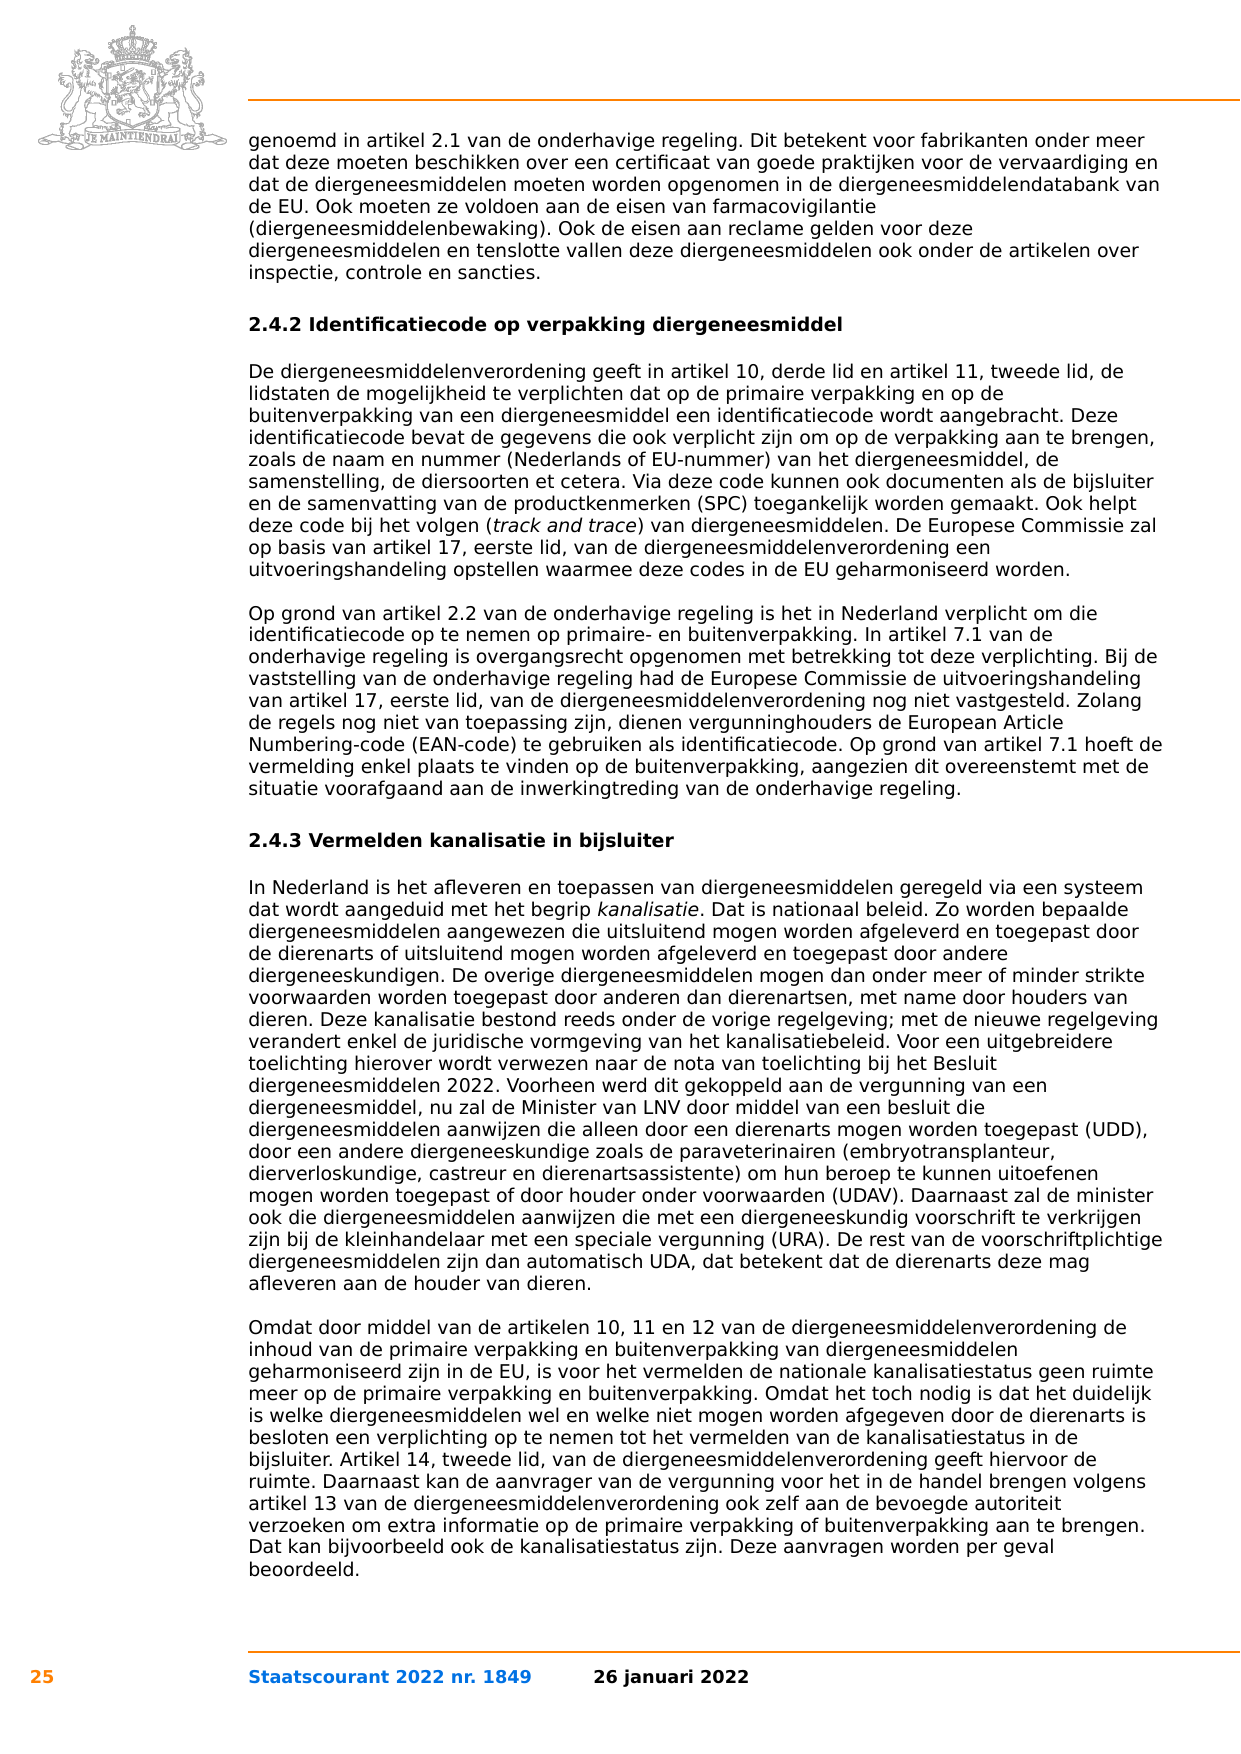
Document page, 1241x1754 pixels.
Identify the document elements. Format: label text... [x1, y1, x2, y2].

text Op grond van artikel 2.2 van de onderhavige regeling is het in Nederland verplicht om die identificatiecode op te nemen op primaire- en buitenverpakking. In artikel 7.1 van de onderhavige regeling is overgangsrecht opgenomen met betrekking tot deze verplichting. Bij de vaststelling van de onderhavige regeling had de Europese Commissie de uitvoeringshandeling van artikel 17, eerste lid, van de diergeneesmiddelenverordening nog niet vastgesteld. Zolang de regels nog niet van toepassing zijn, dienen vergunninghouders de European Article Numbering-code (EAN-code) te gebruiken als identificatiecode. Op grond van artikel 7.1 hoeft de vermelding enkel plaats te vinden op de buitenverpakking, aangezien dit overeenstemt met de situatie voorafgaand aan de inwerkingtreding van de onderhavige regeling. [248, 602, 1163, 800]
picture [38, 25, 227, 150]
subtitle 2.4.3 Vermelden kanalisatie in bijsluiter [248, 830, 1163, 852]
text genoemd in artikel 2.1 van de onderhavige regeling. Dit betekent voor fabrikanten onder meer dat deze moeten beschikken over een certificaat van goede praktijken voor de vervaardiging en dat de diergeneesmiddelen moeten worden opgenomen in de diergeneesmiddelendatabank van de EU. Ook moeten ze voldoen aan de eisen van farmacovigilantie (diergeneesmiddelenbewaking). Ook de eisen aan reclame gelden voor deze diergeneesmiddelen en tenslotte vallen deze diergeneesmiddelen ook onder de artikelen over inspectie, controle en sancties. [248, 130, 1163, 284]
text De diergeneesmiddelenverordening geeft in artikel 10, derde lid en artikel 11, tweede lid, de lidstaten de mogelijkheid te verplichten dat op de primaire verpakking en op de buitenverpakking van een diergeneesmiddel een identificatiecode wordt aangebracht. Deze identificatiecode bevat de gegevens die ook verplicht zijn om op de verpakking aan te brengen, zoals de naam en nummer (Nederlands of EU-nummer) van het diergeneesmiddel, de samenstelling, de diersoorten et cetera. Via deze code kunnen ook documenten als de bijsluiter en de samenvatting van de productkenmerken (SPC) toegankelijk worden gemaakt. Ook helpt deze code bij het volgen (track and trace) van diergeneesmiddelen. De Europese Commissie zal op basis van artikel 17, eerste lid, van de diergeneesmiddelenverordening een uitvoeringshandeling opstellen waarmee deze codes in de EU geharmoniseerd worden. [248, 361, 1163, 581]
text Omdat door middel van de artikelen 10, 11 en 12 van de diergeneesmiddelenverordening de inhoud van de primaire verpakking en buitenverpakking van diergeneesmiddelen geharmoniseerd zijn in de EU, is voor het vermelden de nationale kanalisatiestatus geen ruimte meer op de primaire verpakking en buitenverpakking. Omdat het toch nodig is dat het duidelijk is welke diergeneesmiddelen wel en welke niet mogen worden afgegeven door de dierenarts is besloten een verplichting op te nemen tot het vermelden van de kanalisatiestatus in de bijsluiter. Artikel 14, tweede lid, van de diergeneesmiddelenverordening geeft hiervoor de ruimte. Daarnaast kan de aanvrager van de vergunning voor het in de handel brengen volgens artikel 13 van de diergeneesmiddelenverordening ook zelf aan de bevoegde autoriteit verzoeken om extra informatie op de primaire verpakking of buitenverpakking aan te brengen. Dat kan bijvoorbeeld ook de kanalisatiestatus zijn. Deze aanvragen worden per geval beoordeeld. [248, 1317, 1163, 1580]
subtitle 2.4.2 Identificatiecode op verpakking diergeneesmiddel [248, 314, 1163, 336]
text In Nederland is het afleveren en toepassen van diergeneesmiddelen geregeld via een systeem dat wordt aangeduid met het begrip kanalisatie. Dat is nationaal beleid. Zo worden bepaalde diergeneesmiddelen aangewezen die uitsluitend mogen worden afgeleverd en toegepast door de dierenarts of uitsluitend mogen worden afgeleverd en toegepast door andere diergeneeskundigen. De overige diergeneesmiddelen mogen dan onder meer of minder strikte voorwaarden worden toegepast door anderen dan dierenartsen, met name door houders van dieren. Deze kanalisatie bestond reeds onder de vorige regelgeving; met de nieuwe regelgeving verandert enkel de juridische vormgeving van het kanalisatiebeleid. Voor een uitgebreidere toelichting hierover wordt verwezen naar de nota van toelichting bij het Besluit diergeneesmiddelen 2022. Voorheen werd dit gekoppeld aan de vergunning van een diergeneesmiddel, nu zal de Minister van LNV door middel van een besluit die diergeneesmiddelen aanwijzen die alleen door een dierenarts mogen worden toegepast (UDD), door een andere diergeneeskundige zoals de paraveterinairen (embryotransplanteur, dierverloskundige, castreur en dierenartsassistente) om hun beroep te kunnen uitoefenen mogen worden toegepast of door houder onder voorwaarden (UDAV). Daarnaast zal de minister ook die diergeneesmiddelen aanwijzen die met een diergeneeskundig voorschrift te verkrijgen zijn bij de kleinhandelaar met een speciale vergunning (URA). De rest van de voorschriftplichtige diergeneesmiddelen zijn dan automatisch UDA, dat betekent dat de dierenarts deze mag afleveren aan de houder van dieren. [248, 877, 1163, 1295]
